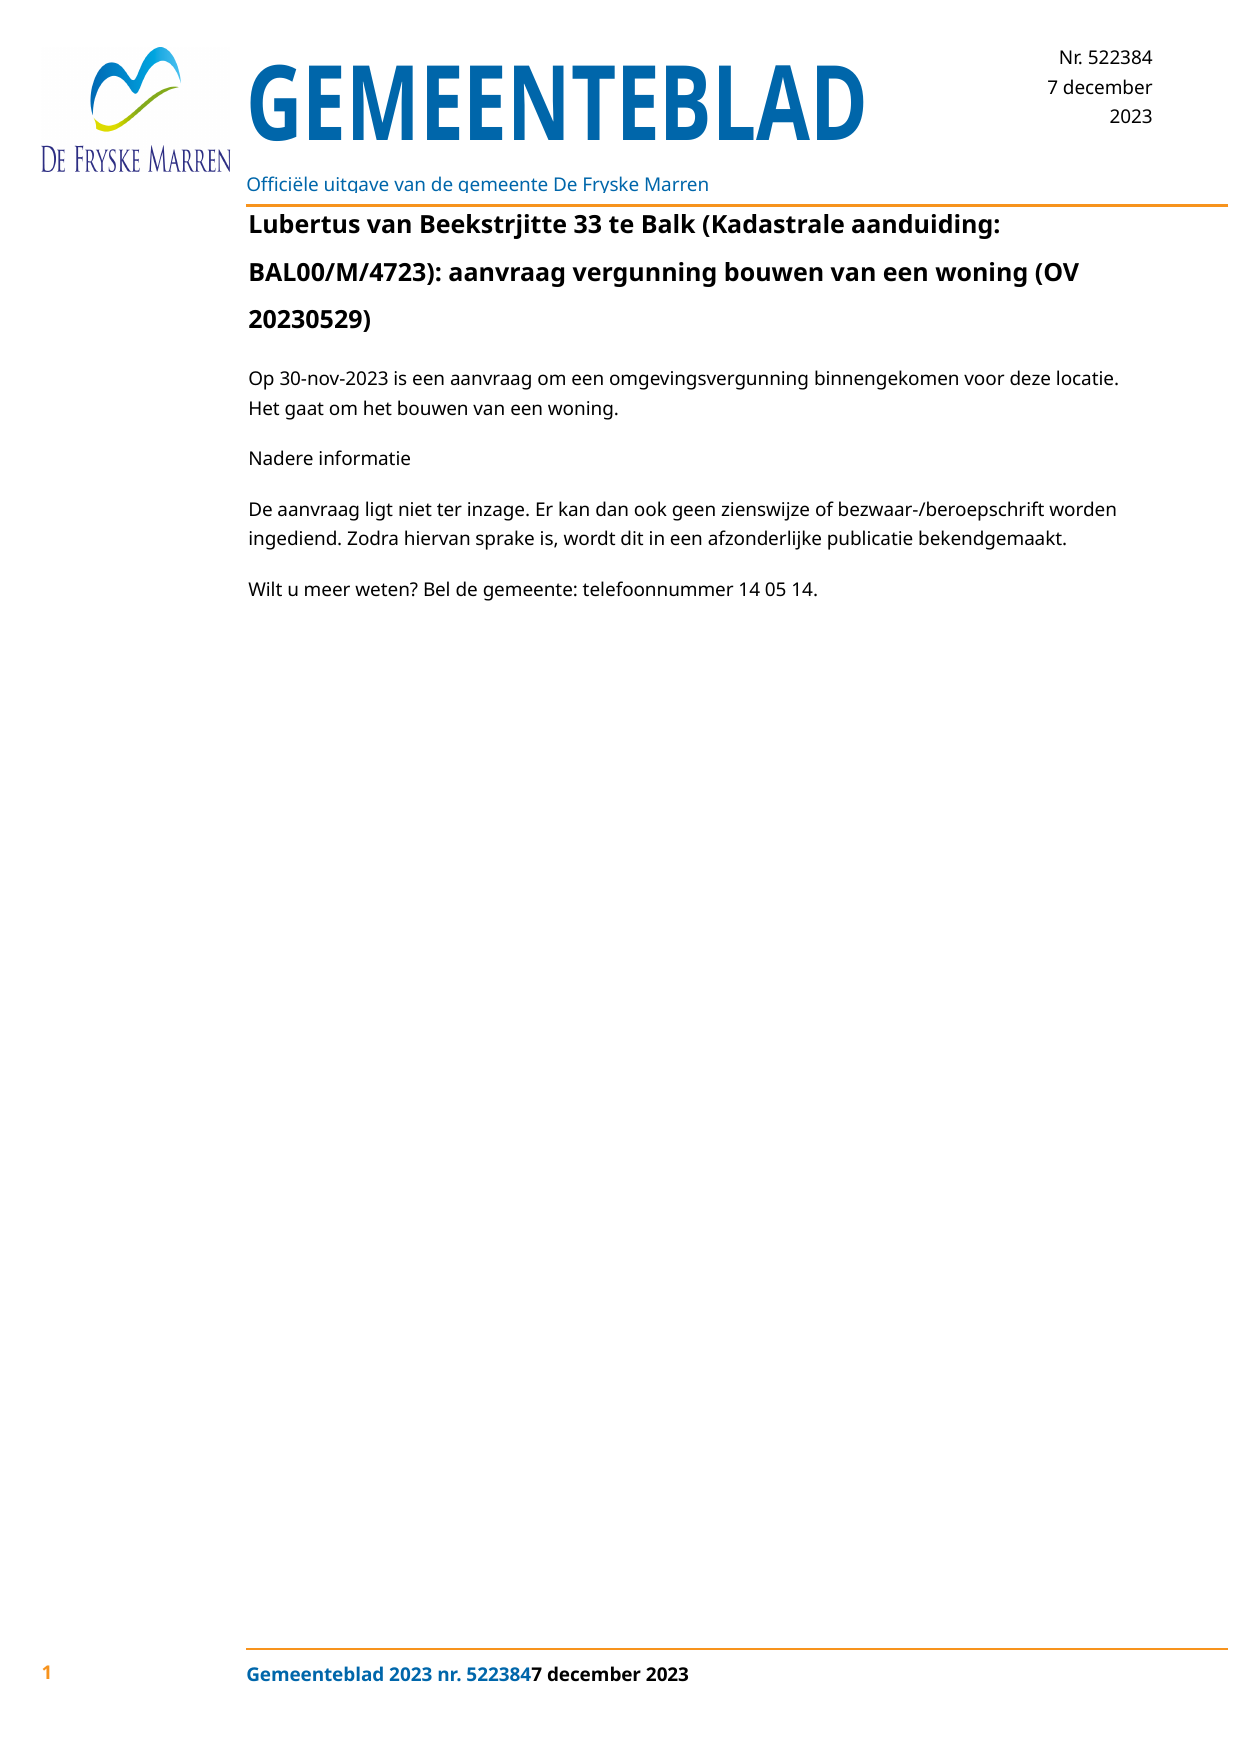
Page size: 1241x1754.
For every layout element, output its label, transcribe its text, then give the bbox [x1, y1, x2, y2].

picture [41, 47, 231, 172]
text Wilt u meer weten? Bel de gemeente: telefoonnummer 14 05 14. [248, 576, 1152, 602]
text De aanvraag ligt niet ter inzage. Er kan dan ook geen zienswijze of bezwaar-/beroepschrift worden ingediend. Zodra hiervan sprake is, wordt dit in een afzonderlijke publicatie bekendgemaakt. [248, 496, 1152, 551]
text Op 30-nov-2023 is een aanvraag om een omgevingsvergunning binnengekomen voor deze locatie. Het gaat om het bouwen van een woning. [248, 366, 1152, 421]
text Lubertus van Beekstrjitte 33 te Balk (Kadastrale aanduiding: BAL00/M/4723): aanvraag vergunning bouwen van een woning (OV 20230529) [248, 207, 1152, 336]
text Nadere informatie [248, 446, 1152, 471]
